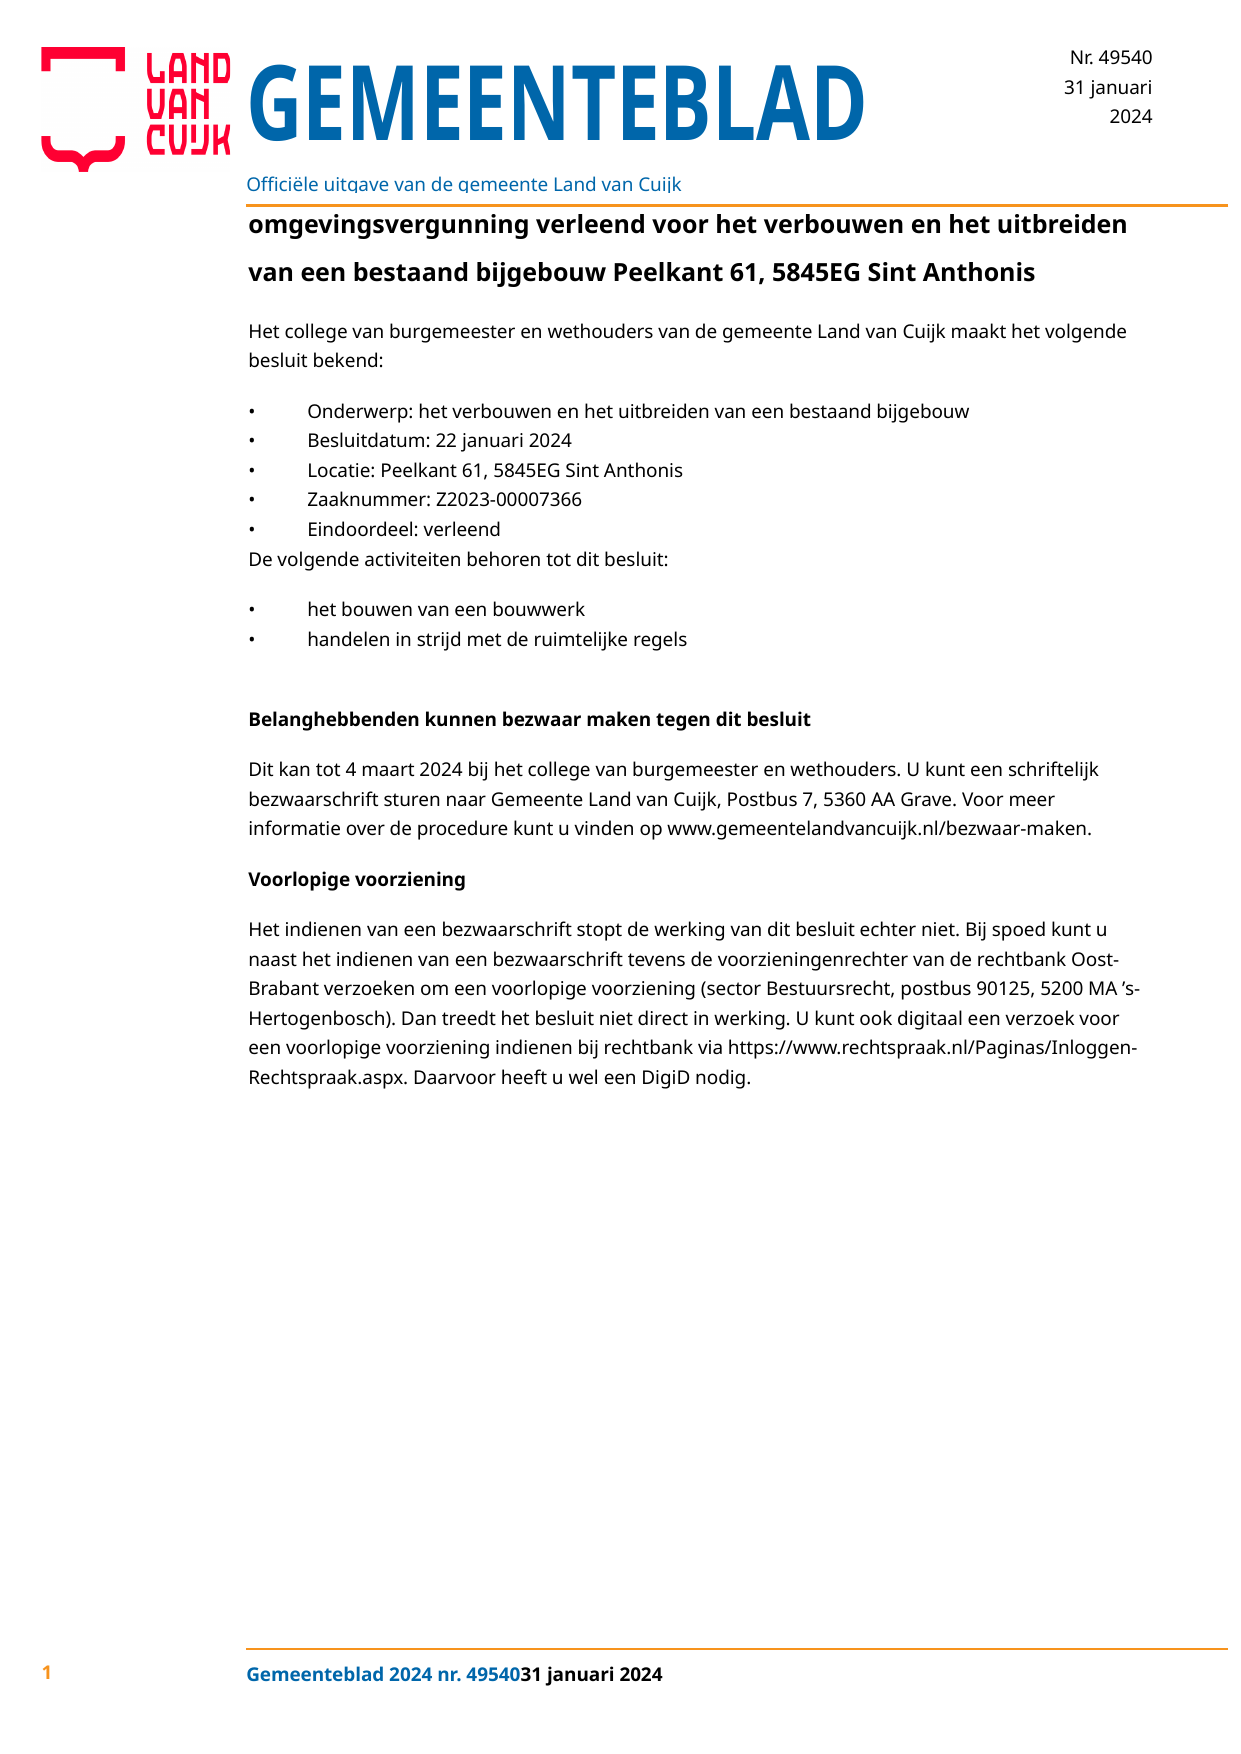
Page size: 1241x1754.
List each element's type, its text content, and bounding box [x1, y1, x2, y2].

text Voorlopige voorziening [248, 866, 1152, 892]
list handelen in strijd met de ruimtelijke regels [248, 626, 1152, 652]
list Locatie: Peelkant 61, 5845EG Sint Anthonis [248, 457, 1152, 483]
text Het college van burgemeester en wethouders van de gemeente Land van Cuijk maakt het volgende besluit bekend: [248, 318, 1152, 373]
list Onderwerp: het verbouwen en het uitbreiden van een bestaand bijgebouw [248, 398, 1152, 424]
list Eindoordeel: verleend [248, 516, 1152, 542]
picture [41, 47, 231, 172]
list Zaaknummer: Z2023-00007366 [248, 487, 1152, 512]
text Het indienen van een bezwaarschrift stopt de werking van dit besluit echter niet. Bij spoed kunt u naast het indienen van een bezwaarschrift tevens de voorzieningenrechter van de rechtbank Oost-Brabant verzoeken om een voorlopige voorziening (sector Bestuursrecht, postbus 90125, 5200 MA ’s-Hertogenbosch). Dan treedt het besluit niet direct in werking. U kunt ook digitaal een verzoek voor een voorlopige voorziening indienen bij rechtbank via https://www.rechtspraak.nl/Paginas/Inloggen-Rechtspraak.aspx. Daarvoor heeft u wel een DigiD nodig. [248, 916, 1152, 1090]
text Dit kan tot 4 maart 2024 bij het college van burgemeester en wethouders. U kunt een schriftelijk bezwaarschrift sturen naar Gemeente Land van Cuijk, Postbus 7, 5360 AA Grave. Voor meer informatie over de procedure kunt u vinden op www.gemeentelandvancuijk.nl/bezwaar-maken. [248, 756, 1152, 841]
list het bouwen van een bouwwerk [248, 596, 1152, 622]
text De volgende activiteiten behoren tot dit besluit: [248, 546, 1152, 572]
list Besluitdatum: 22 januari 2024 [248, 427, 1152, 453]
text omgevingsvergunning verleend voor het verbouwen en het uitbreiden van een bestaand bijgebouw Peelkant 61, 5845EG Sint Anthonis [248, 207, 1152, 288]
text Belanghebbenden kunnen bezwaar maken tegen dit besluit [248, 706, 1152, 732]
